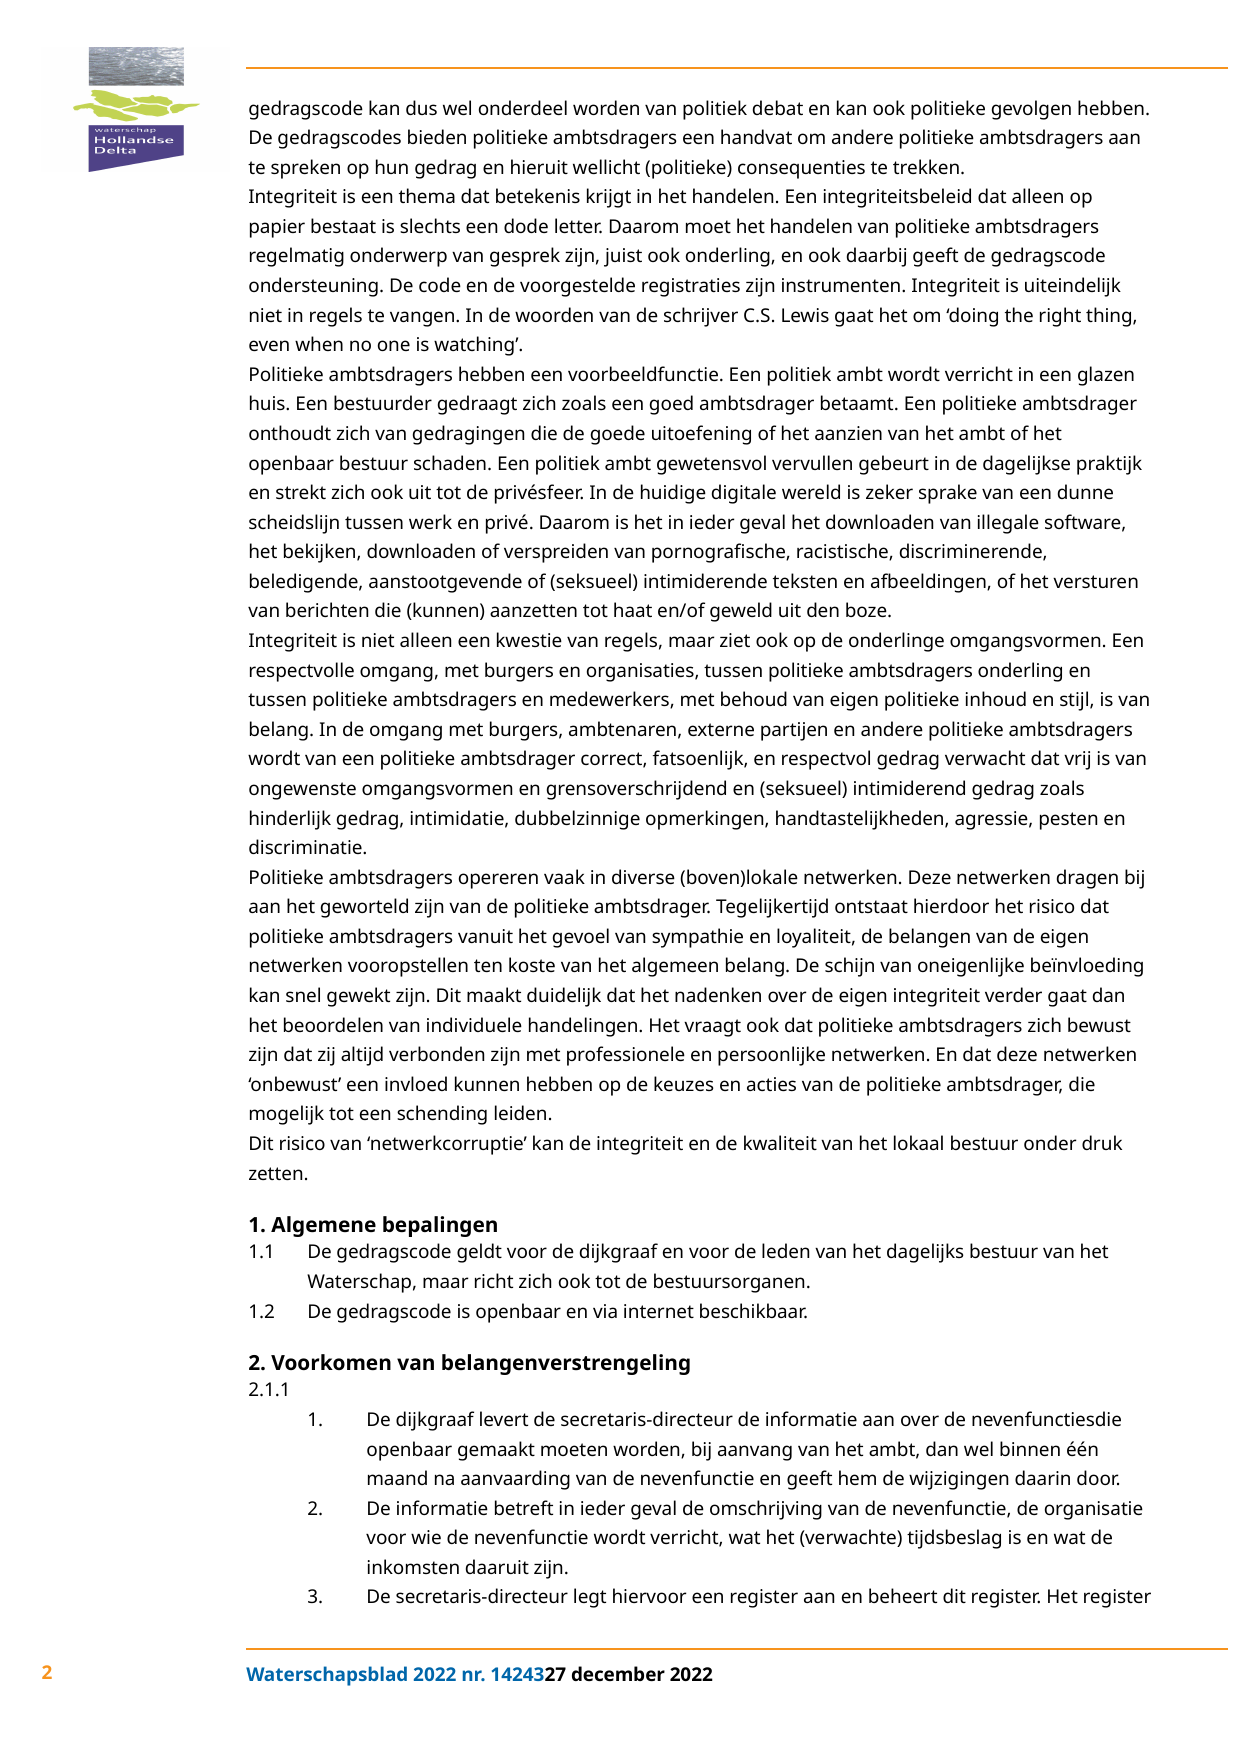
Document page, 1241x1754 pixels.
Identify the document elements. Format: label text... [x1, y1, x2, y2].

text 2. Voorkomen van belangenverstrengeling [248, 1348, 1152, 1377]
list De gedragscode is openbaar en via internet beschikbaar. [248, 1298, 1152, 1323]
picture [41, 47, 231, 172]
text Politieke ambtsdragers hebben een voorbeeldfunctie. Een politiek ambt wordt verricht in een glazen huis. Een bestuurder gedraagt zich zoals een goed ambtsdrager betaamt. Een politieke ambtsdrager onthoudt zich van gedragingen die de goede uitoefening of het aanzien van het ambt of het openbaar bestuur schaden. Een politiek ambt gewetensvol vervullen gebeurt in de dagelijkse praktijk en strekt zich ook uit tot de privésfeer. In de huidige digitale wereld is zeker sprake van een dunne scheidslijn tussen werk en privé. Daarom is het in ieder geval het downloaden van illegale software, het bekijken, downloaden of verspreiden van pornografische, racistische, discriminerende, beledigende, aanstootgevende of (seksueel) intimiderende teksten en afbeeldingen, of het versturen van berichten die (kunnen) aanzetten tot haat en/of geweld uit den boze. [248, 361, 1152, 623]
text Integriteit is een thema dat betekenis krijgt in het handelen. Een integriteitsbeleid dat alleen op papier bestaat is slechts een dode letter. Daarom moet het handelen van politieke ambtsdragers regelmatig onderwerp van gesprek zijn, juist ook onderling, en ook daarbij geeft de gedragscode ondersteuning. De code en de voorgestelde registraties zijn instrumenten. Integriteit is uiteindelijk niet in regels te vangen. In de woorden van de schrijver C.S. Lewis gaat het om ‘doing the right thing, even when no one is watching’. [248, 183, 1152, 357]
text Dit risico van ‘netwerkcorruptie’ kan de integriteit en de kwaliteit van het lokaal bestuur onder druk zetten. [248, 1130, 1152, 1186]
text Integriteit is niet alleen een kwestie van regels, maar ziet ook op de onderlinge omgangsvormen. Een respectvolle omgang, met burgers en organisaties, tussen politieke ambtsdragers onderling en tussen politieke ambtsdragers en medewerkers, met behoud van eigen politieke inhoud en stijl, is van belang. In de omgang met burgers, ambtenaren, externe partijen en andere politieke ambtsdragers wordt van een politieke ambtsdrager correct, fatsoenlijk, en respectvol gedrag verwacht dat vrij is van ongewenste omgangsvormen en grensoverschrijdend en (seksueel) intimiderend gedrag zoals hinderlijk gedrag, intimidatie, dubbelzinnige opmerkingen, handtastelijkheden, agressie, pesten en discriminatie. [248, 627, 1152, 860]
list De informatie betreft in ieder geval de omschrijving van de nevenfunctie, de organisatie voor wie de nevenfunctie wordt verricht, wat het (verwachte) tijdsbeslag is en wat de inkomsten daaruit zijn. [307, 1495, 1152, 1580]
list De secretaris-directeur legt hiervoor een register aan en beheert dit register. Het register [307, 1584, 1152, 1609]
text Politieke ambtsdragers opereren vaak in diverse (boven)lokale netwerken. Deze netwerken dragen bij aan het geworteld zijn van de politieke ambtsdrager. Tegelijkertijd ontstaat hierdoor het risico dat politieke ambtsdragers vanuit het gevoel van sympathie en loyaliteit, de belangen van de eigen netwerken vooropstellen ten koste van het algemeen belang. De schijn van oneigenlijke beïnvloeding kan snel gewekt zijn. Dit maakt duidelijk dat het nadenken over de eigen integriteit verder gaat dan het beoordelen van individuele handelingen. Het vraagt ook dat politieke ambtsdragers zich bewust zijn dat zij altijd verbonden zijn met professionele en persoonlijke netwerken. En dat deze netwerken ‘onbewust’ een invloed kunnen hebben op de keuzes en acties van de politieke ambtsdrager, die mogelijk tot een schending leiden. [248, 864, 1152, 1126]
list De dijkgraaf levert de secretaris-directeur de informatie aan over de nevenfunctiesdie openbaar gemaakt moeten worden, bij aanvang van het ambt, dan wel binnen één maand na aanvaarding van de nevenfunctie en geeft hem de wijzigingen daarin door. [307, 1406, 1152, 1491]
list De gedragscode geldt voor de dijkgraaf en voor de leden van het dagelijks bestuur van het Waterschap, maar richt zich ook tot de bestuursorganen. [248, 1239, 1152, 1294]
text gedragscode kan dus wel onderdeel worden van politiek debat en kan ook politieke gevolgen hebben. De gedragscodes bieden politieke ambtsdragers een handvat om andere politieke ambtsdragers aan te spreken op hun gedrag en hieruit wellicht (politieke) consequenties te trekken. [248, 95, 1152, 180]
text 1. Algemene bepalingen [248, 1210, 1152, 1239]
